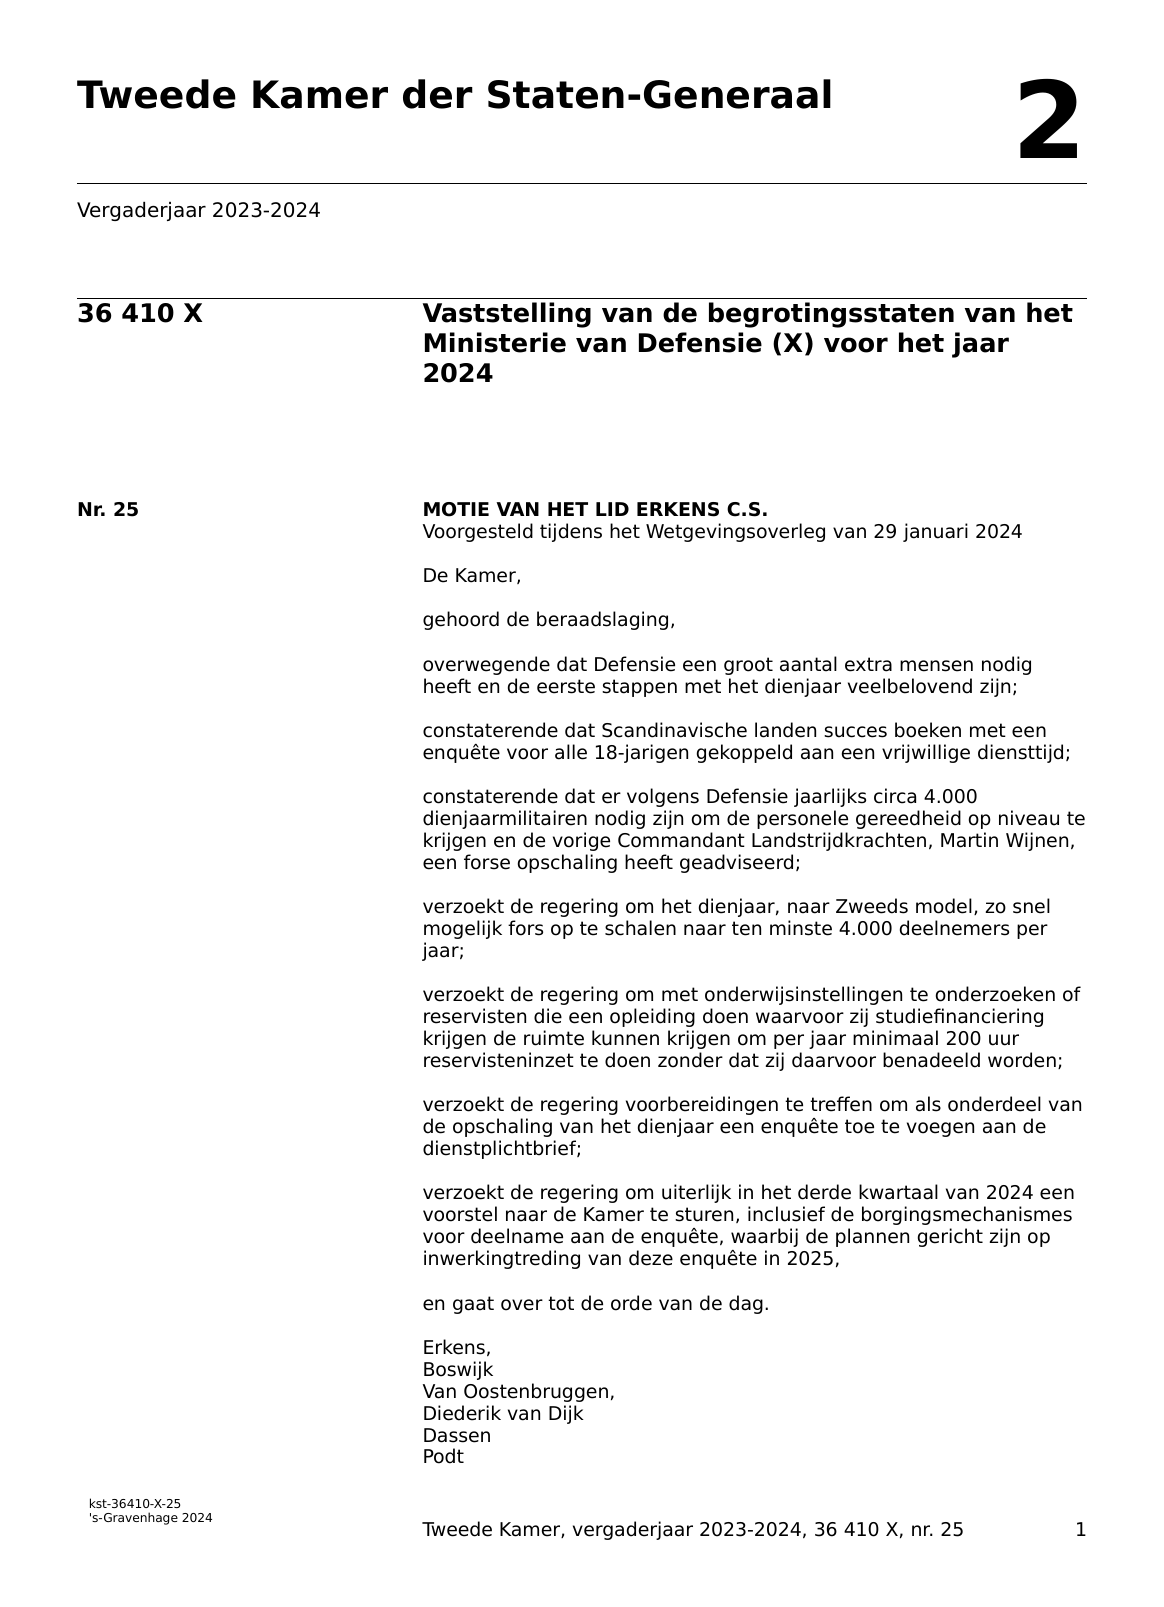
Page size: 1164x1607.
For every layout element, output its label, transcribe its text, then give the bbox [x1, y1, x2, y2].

table_header Tweede Kamer der Staten-Generaal [77, 59, 886, 183]
text gehoord de beraadslaging, [422, 609, 1087, 631]
subtitle Nr. 25 MOTIE VAN HET LID ERKENS C.S. [77, 499, 1087, 521]
text Boswijk [422, 1358, 1087, 1381]
text Diederik van Dijk [422, 1402, 1087, 1424]
text Van Oostenbruggen, [422, 1381, 1087, 1402]
text Erkens, [422, 1337, 1087, 1358]
text constaterende dat er volgens Defensie jaarlijks circa 4.000 dienjaarmilitairen nodig zijn om de personele gereedheid op niveau te krijgen en de vorige Commandant Landstrijdkrachten, Martin Wijnen, een forse opschaling heeft geadviseerd; [422, 786, 1087, 874]
text overwegende dat Defensie een groot aantal extra mensen nodig heeft en de eerste stappen met het dienjaar veelbelovend zijn; [422, 653, 1087, 697]
text verzoekt de regering om uiterlijk in het derde kwartaal van 2024 een voorstel naar de Kamer te sturen, inclusief de borgingsmechanismes voor deelname aan de enquête, waarbij de plannen gericht zijn op inwerkingtreding van deze enquête in 2025, [422, 1182, 1087, 1270]
text De Kamer, [422, 565, 1087, 587]
text verzoekt de regering om het dienjaar, naar Zweeds model, zo snel mogelijk fors op te schalen naar ten minste 4.000 deelnemers per jaar; [422, 896, 1087, 962]
subtitle 36 410 X Vaststelling van de begrotingsstaten van het Ministerie van Defensie (X) voor het jaar 2024 [77, 299, 1087, 388]
table_header 2 [886, 59, 1087, 183]
text en gaat over tot de orde van de dag. [422, 1292, 1087, 1314]
text Dassen [422, 1424, 1087, 1446]
text Podt [422, 1446, 1087, 1468]
text constaterende dat Scandinavische landen succes boeken met een enquête voor alle 18-jarigen gekoppeld aan een vrijwillige diensttijd; [422, 720, 1087, 764]
text verzoekt de regering om met onderwijsinstellingen te onderzoeken of reservisten die een opleiding doen waarvoor zij studiefinanciering krijgen de ruimte kunnen krijgen om per jaar minimaal 200 uur reservisteninzet te doen zonder dat zij daarvoor benadeeld worden; [422, 984, 1087, 1072]
text Voorgesteld tijdens het Wetgevingsoverleg van 29 januari 2024 [422, 521, 1087, 543]
text verzoekt de regering voorbereidingen te treffen om als onderdeel van de opschaling van het dienjaar een enquête toe te voegen aan de dienstplichtbrief; [422, 1094, 1087, 1160]
table_cell Vergaderjaar 2023-2024 [77, 184, 1087, 298]
text kst-36410-X-25 [88, 1497, 323, 1511]
text 's-Gravenhage 2024 [88, 1511, 323, 1525]
